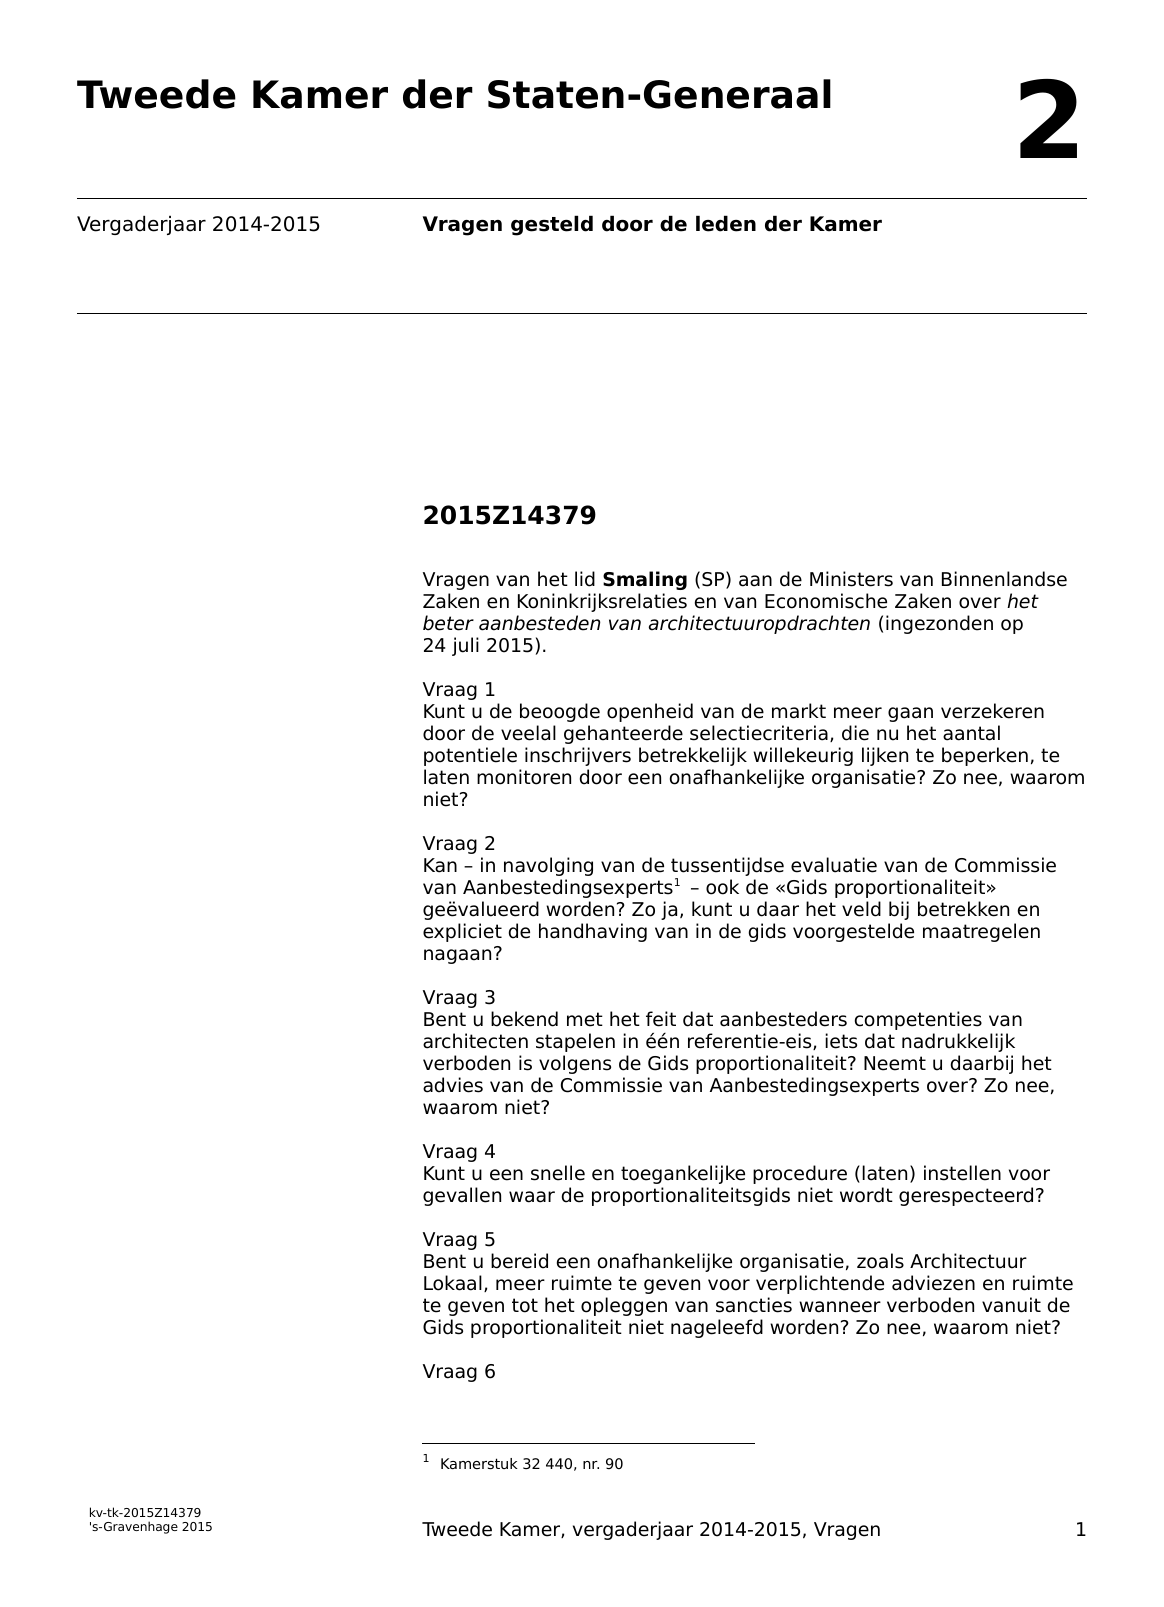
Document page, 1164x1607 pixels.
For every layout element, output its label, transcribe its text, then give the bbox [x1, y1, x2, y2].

text Kunt u de beoogde openheid van de markt meer gaan verzekeren door de veelal gehanteerde selectiecriteria, die nu het aantal potentiele inschrijvers betrekkelijk willekeurig lijken te beperken, te laten monitoren door een onafhankelijke organisatie? Zo nee, waarom niet? [422, 701, 1087, 811]
text Vraag 3 [422, 987, 1087, 1009]
text 2015Z14379 [422, 501, 1087, 531]
text Vragen van het lid Smaling (SP) aan de Ministers van Binnenlandse Zaken en Koninkrijksrelaties en van Economische Zaken over het beter aanbesteden van architectuuropdrachten (ingezonden op 24 juli 2015). [422, 569, 1087, 657]
text Vraag 4 [422, 1141, 1087, 1163]
text Kunt u een snelle en toegankelijke procedure (laten) instellen voor gevallen waar de proportionaliteitsgids niet wordt gerespecteerd? [422, 1163, 1087, 1207]
text Bent u bereid een onafhankelijke organisatie, zoals Architectuur Lokaal, meer ruimte te geven voor verplichtende adviezen en ruimte te geven tot het opleggen van sancties wanneer verboden vanuit de Gids proportionaliteit niet nageleefd worden? Zo nee, waarom niet? [422, 1251, 1087, 1339]
table_header Tweede Kamer der Staten-Generaal [77, 59, 886, 198]
text Bent u bekend met het feit dat aanbesteders competenties van architecten stapelen in één referentie-eis, iets dat nadrukkelijk verboden is volgens de Gids proportionaliteit? Neemt u daarbij het advies van de Commissie van Aanbestedingsexperts over? Zo nee, waarom niet? [422, 1009, 1087, 1119]
text kv-tk-2015Z14379 [88, 1506, 323, 1520]
table_cell Vragen gesteld door de leden der Kamer [422, 199, 1087, 313]
text Vraag 1 [422, 679, 1087, 701]
table_cell Vergaderjaar 2014-2015 [77, 199, 422, 313]
table_header 2 [886, 59, 1087, 198]
text Kan – in navolging van de tussentijdse evaluatie van de Commissie van Aanbestedingsexperts – ook de «Gids proportionaliteit» geëvalueerd worden? Zo ja, kunt u daar het veld bij betrekken en expliciet de handhaving van in de gids voorgestelde maatregelen nagaan? [422, 855, 1087, 965]
text Vraag 6 [422, 1361, 1087, 1383]
text Vraag 2 [422, 833, 1087, 855]
text Kamerstuk 32 440, nr. 90 [422, 1452, 1087, 1474]
text 's-Gravenhage 2015 [88, 1520, 323, 1534]
text Vraag 5 [422, 1229, 1087, 1251]
